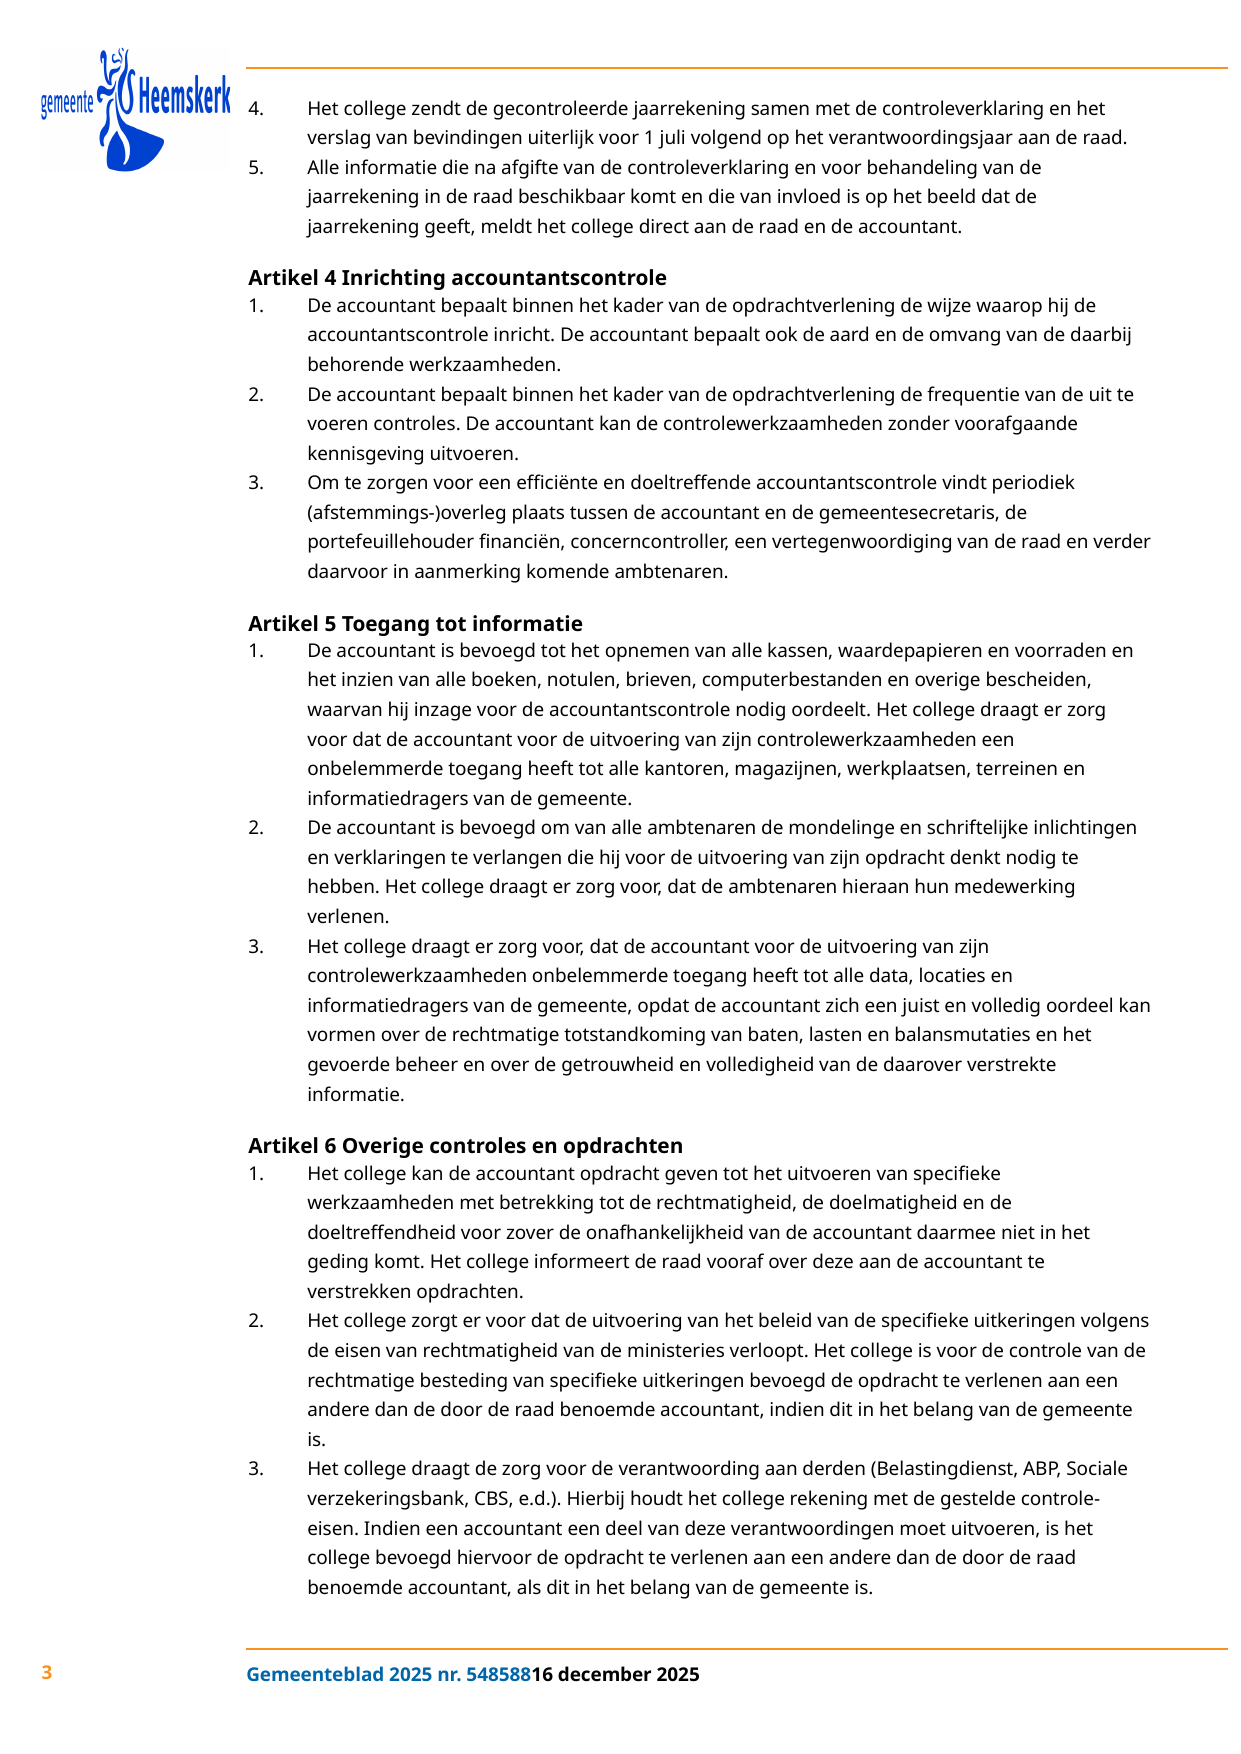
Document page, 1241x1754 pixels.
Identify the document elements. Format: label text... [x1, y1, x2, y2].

text Artikel 5 Toegang tot informatie [248, 609, 1152, 637]
text Artikel 6 Overige controles en opdrachten [248, 1131, 1152, 1160]
list De accountant bepaalt binnen het kader van de opdrachtverlening de frequentie van de uit te voeren controles. De accountant kan de controlewerkzaamheden zonder voorafgaande kennisgeving uitvoeren. [248, 381, 1152, 466]
list De accountant is bevoegd tot het opnemen van alle kassen, waardepapieren en voorraden en het inzien van alle boeken, notulen, brieven, computerbestanden en overige bescheiden, waarvan hij inzage voor de accountantscontrole nodig oordeelt. Het college draagt er zorg voor dat de accountant voor de uitvoering van zijn controlewerkzaamheden een onbelemmerde toegang heeft tot alle kantoren, magazijnen, werkplaatsen, terreinen en informatiedragers van de gemeente. [248, 637, 1152, 811]
list Alle informatie die na afgifte van de controleverklaring en voor behandeling van de jaarrekening in de raad beschikbaar komt en die van invloed is op het beeld dat de jaarrekening geeft, meldt het college direct aan de raad en de accountant. [248, 154, 1152, 239]
text Artikel 4 Inrichting accountantscontrole [248, 263, 1152, 292]
list Het college zorgt er voor dat de uitvoering van het beleid van de specifieke uitkeringen volgens de eisen van rechtmatigheid van de ministeries verloopt. Het college is voor de controle van de rechtmatige besteding van specifieke uitkeringen bevoegd de opdracht te verlenen aan een andere dan de door de raad benoemde accountant, indien dit in het belang van de gemeente is. [248, 1308, 1152, 1452]
list Het college zendt de gecontroleerde jaarrekening samen met de controleverklaring en het verslag van bevindingen uiterlijk voor 1 juli volgend op het verantwoordingsjaar aan de raad. [248, 95, 1152, 150]
list De accountant is bevoegd om van alle ambtenaren de mondelinge en schriftelijke inlichtingen en verklaringen te verlangen die hij voor de uitvoering van zijn opdracht denkt nodig te hebben. Het college draagt er zorg voor, dat de ambtenaren hieraan hun medewerking verlenen. [248, 814, 1152, 929]
list Het college draagt er zorg voor, dat de accountant voor de uitvoering van zijn controlewerkzaamheden onbelemmerde toegang heeft tot alle data, locaties en informatiedragers van de gemeente, opdat de accountant zich een juist en volledig oordeel kan vormen over de rechtmatige totstandkoming van baten, lasten en balansmutaties en het gevoerde beheer en over de getrouwheid en volledigheid van de daarover verstrekte informatie. [248, 933, 1152, 1107]
list Om te zorgen voor een efficiënte en doeltreffende accountantscontrole vindt periodiek (afstemmings-)overleg plaats tussen de accountant en de gemeentesecretaris, de portefeuillehouder financiën, concerncontroller, een vertegenwoordiging van de raad en verder daarvoor in aanmerking komende ambtenaren. [248, 469, 1152, 584]
picture [41, 47, 231, 172]
list Het college kan de accountant opdracht geven tot het uitvoeren van specifieke werkzaamheden met betrekking tot de rechtmatigheid, de doelmatigheid en de doeltreffendheid voor zover de onafhankelijkheid van de accountant daarmee niet in het geding komt. Het college informeert de raad vooraf over deze aan de accountant te verstrekken opdrachten. [248, 1160, 1152, 1304]
list Het college draagt de zorg voor de verantwoording aan derden (Belastingdienst, ABP, Sociale verzekeringsbank, CBS, e.d.). Hierbij houdt het college rekening met de gestelde controle-eisen. Indien een accountant een deel van deze verantwoordingen moet uitvoeren, is het college bevoegd hiervoor de opdracht te verlenen aan een andere dan de door de raad benoemde accountant, als dit in het belang van de gemeente is. [248, 1456, 1152, 1599]
list De accountant bepaalt binnen het kader van de opdrachtverlening de wijze waarop hij de accountantscontrole inricht. De accountant bepaalt ook de aard en de omvang van de daarbij behorende werkzaamheden. [248, 292, 1152, 377]
